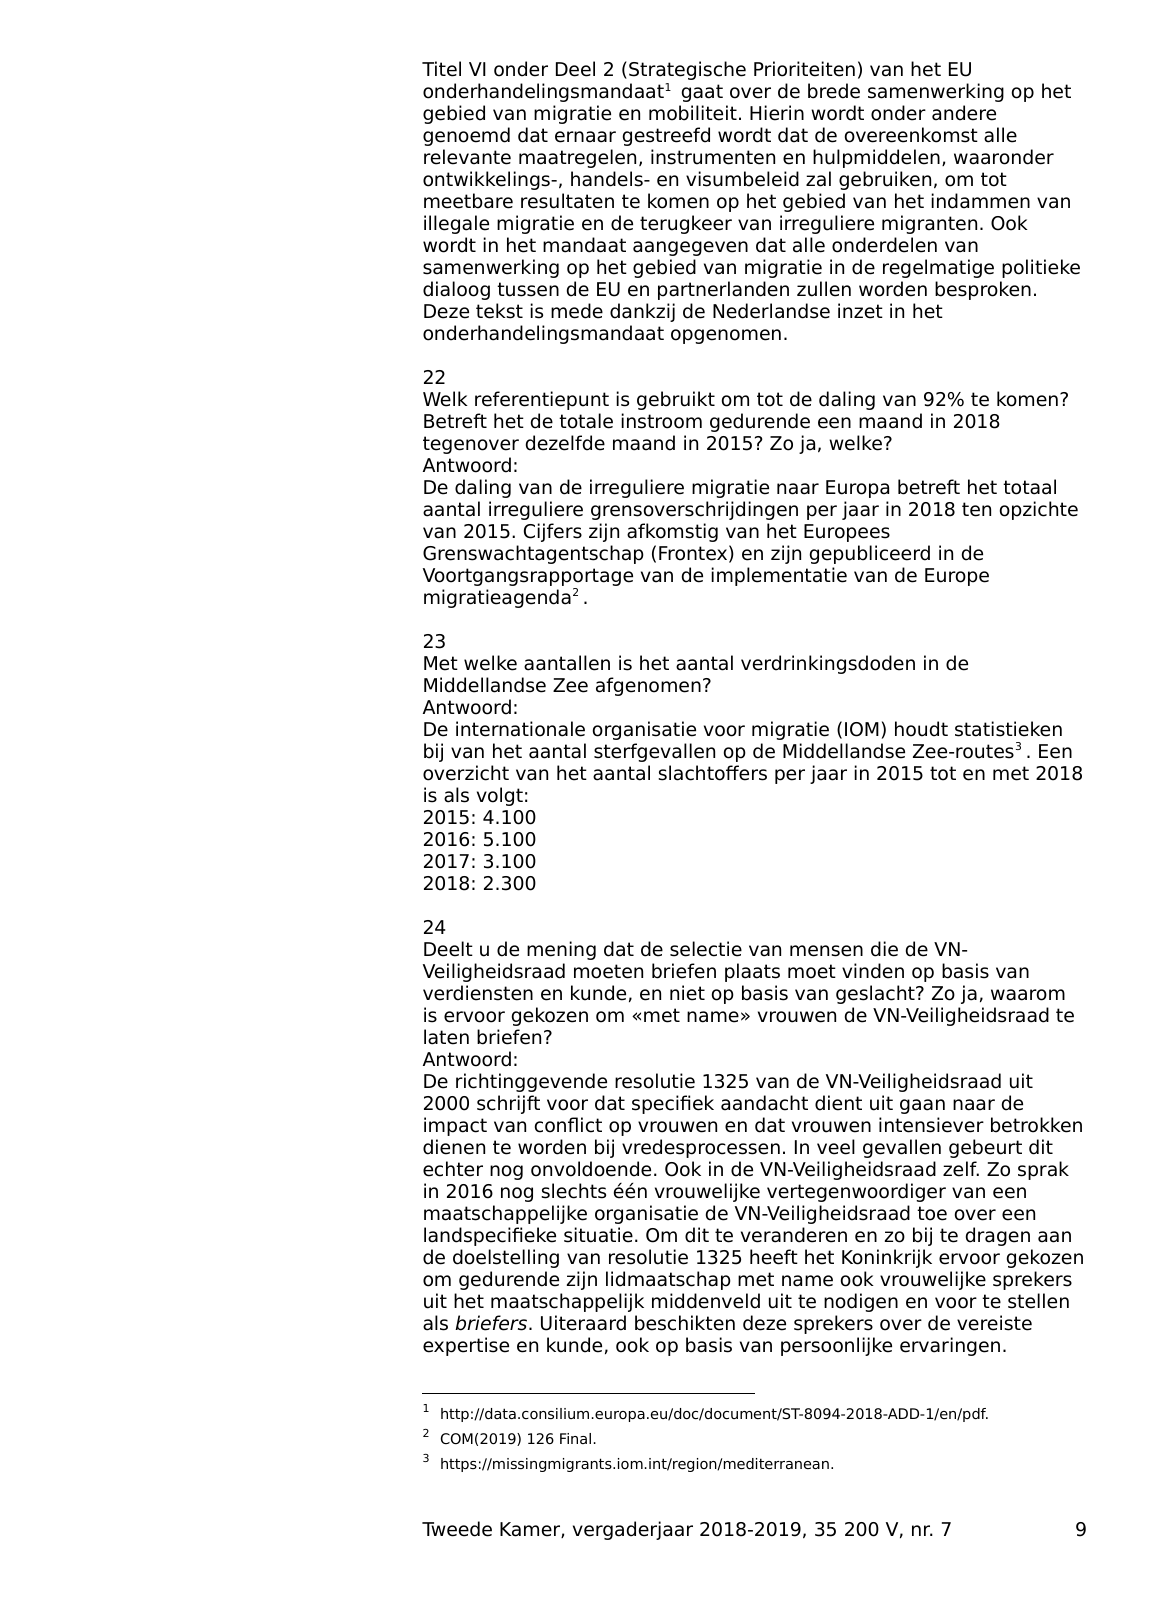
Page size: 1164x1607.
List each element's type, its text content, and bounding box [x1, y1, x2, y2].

text 2016: 5.100 [422, 829, 1087, 851]
text 23 [422, 631, 1087, 653]
text 24 [422, 917, 1087, 939]
text De daling van de irreguliere migratie naar Europa betreft het totaal aantal irreguliere grensoverschrijdingen per jaar in 2018 ten opzichte van 2015. Cijfers zijn afkomstig van het Europees Grenswachtagentschap (Frontex) en zijn gepubliceerd in de Voortgangsrapportage van de implementatie van de Europe migratieagenda. [422, 477, 1087, 609]
text De internationale organisatie voor migratie (IOM) houdt statistieken bij van het aantal sterfgevallen op de Middellandse Zee-routes. Een overzicht van het aantal slachtoffers per jaar in 2015 tot en met 2018 is als volgt: [422, 719, 1087, 807]
text Titel VI onder Deel 2 (Strategische Prioriteiten) van het EU onderhandelingsmandaat gaat over de brede samenwerking op het gebied van migratie en mobiliteit. Hierin wordt onder andere genoemd dat ernaar gestreefd wordt dat de overeenkomst alle relevante maatregelen, instrumenten en hulpmiddelen, waaronder ontwikkelings-, handels- en visumbeleid zal gebruiken, om tot meetbare resultaten te komen op het gebied van het indammen van illegale migratie en de terugkeer van irreguliere migranten. Ook wordt in het mandaat aangegeven dat alle onderdelen van samenwerking op het gebied van migratie in de regelmatige politieke dialoog tussen de EU en partnerlanden zullen worden besproken. Deze tekst is mede dankzij de Nederlandse inzet in het onderhandelingsmandaat opgenomen. [422, 59, 1087, 345]
text Antwoord: [422, 697, 1087, 719]
text Deelt u de mening dat de selectie van mensen die de VN-Veiligheidsraad moeten briefen plaats moet vinden op basis van verdiensten en kunde, en niet op basis van geslacht? Zo ja, waarom is ervoor gekozen om «met name» vrouwen de VN-Veiligheidsraad te laten briefen? [422, 939, 1087, 1049]
text http://data.consilium.europa.eu/doc/document/ST-8094-2018-ADD-1/en/pdf. [422, 1402, 1087, 1424]
text 2017: 3.100 [422, 851, 1087, 873]
text Welk referentiepunt is gebruikt om tot de daling van 92% te komen? Betreft het de totale instroom gedurende een maand in 2018 tegenover dezelfde maand in 2015? Zo ja, welke? [422, 389, 1087, 455]
text Antwoord: [422, 455, 1087, 477]
text 22 [422, 367, 1087, 389]
text COM(2019) 126 Final. [422, 1427, 1087, 1449]
text 2015: 4.100 [422, 807, 1087, 829]
text Met welke aantallen is het aantal verdrinkingsdoden in de Middellandse Zee afgenomen? [422, 653, 1087, 697]
text https://missingmigrants.iom.int/region/mediterranean. [422, 1452, 1087, 1474]
text Antwoord: [422, 1049, 1087, 1071]
text 2018: 2.300 [422, 873, 1087, 895]
text De richtinggevende resolutie 1325 van de VN-Veiligheidsraad uit 2000 schrijft voor dat specifiek aandacht dient uit gaan naar de impact van conflict op vrouwen en dat vrouwen intensiever betrokken dienen te worden bij vredesprocessen. In veel gevallen gebeurt dit echter nog onvoldoende. Ook in de VN-Veiligheidsraad zelf. Zo sprak in 2016 nog slechts één vrouwelijke vertegenwoordiger van een maatschappelijke organisatie de VN-Veiligheidsraad toe over een landspecifieke situatie. Om dit te veranderen en zo bij te dragen aan de doelstelling van resolutie 1325 heeft het Koninkrijk ervoor gekozen om gedurende zijn lidmaatschap met name ook vrouwelijke sprekers uit het maatschappelijk middenveld uit te nodigen en voor te stellen als briefers. Uiteraard beschikten deze sprekers over de vereiste expertise en kunde, ook op basis van persoonlijke ervaringen. [422, 1071, 1087, 1356]
